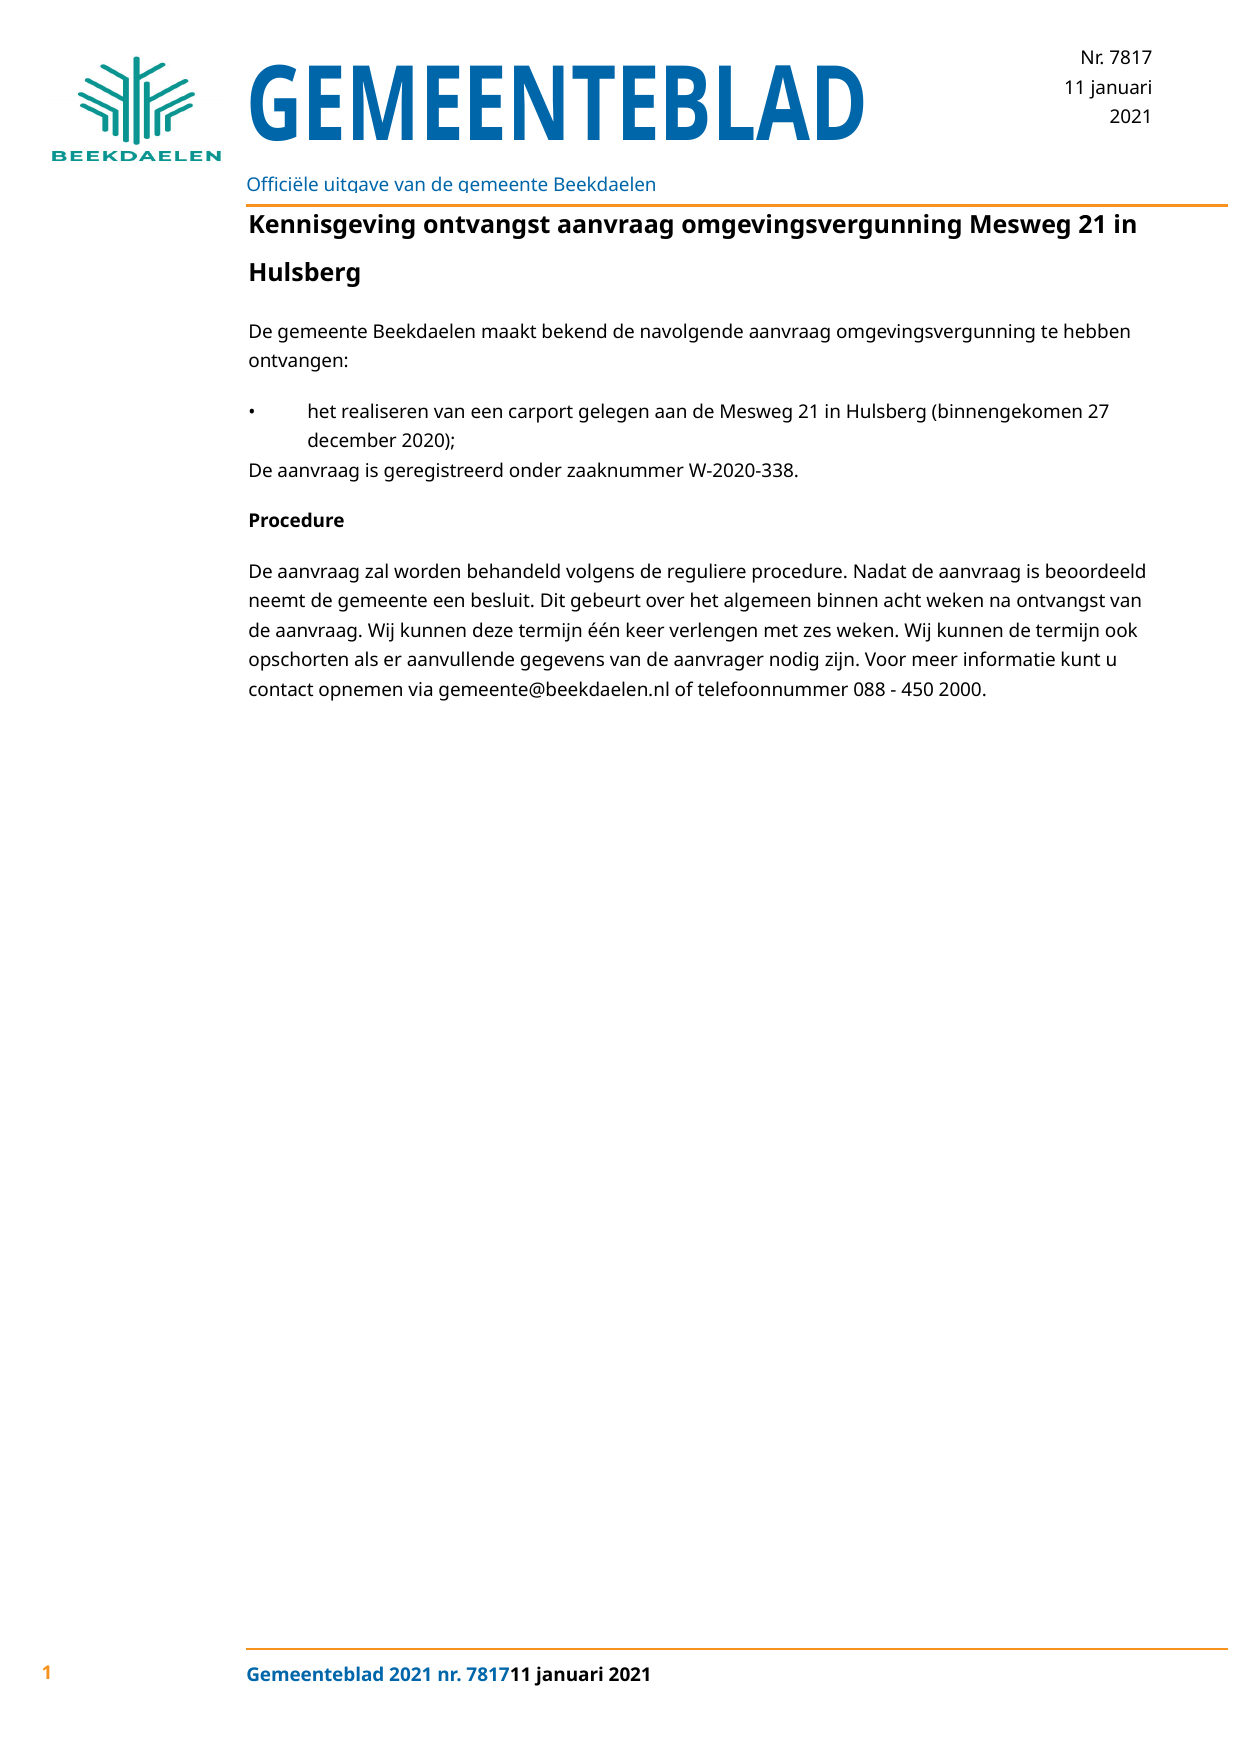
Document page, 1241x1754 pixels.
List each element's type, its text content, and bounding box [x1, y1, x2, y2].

text De aanvraag zal worden behandeld volgens de reguliere procedure. Nadat de aanvraag is beoordeeld neemt de gemeente een besluit. Dit gebeurt over het algemeen binnen acht weken na ontvangst van de aanvraag. Wij kunnen deze termijn één keer verlengen met zes weken. Wij kunnen de termijn ook opschorten als er aanvullende gegevens van de aanvrager nodig zijn. Voor meer informatie kunt u contact opnemen via gemeente@beekdaelen.nl of telefoonnummer 088 - 450 2000. [248, 558, 1152, 702]
text Procedure [248, 507, 1152, 533]
text De aanvraag is geregistreerd onder zaaknummer W-2020-338. [248, 457, 1152, 483]
text Kennisgeving ontvangst aanvraag omgevingsvergunning Mesweg 21 in Hulsberg [248, 207, 1152, 288]
list het realiseren van een carport gelegen aan de Mesweg 21 in Hulsberg (binnengekomen 27 december 2020); [248, 398, 1152, 453]
picture [41, 47, 231, 172]
text De gemeente Beekdaelen maakt bekend de navolgende aanvraag omgevingsvergunning te hebben ontvangen: [248, 318, 1152, 373]
